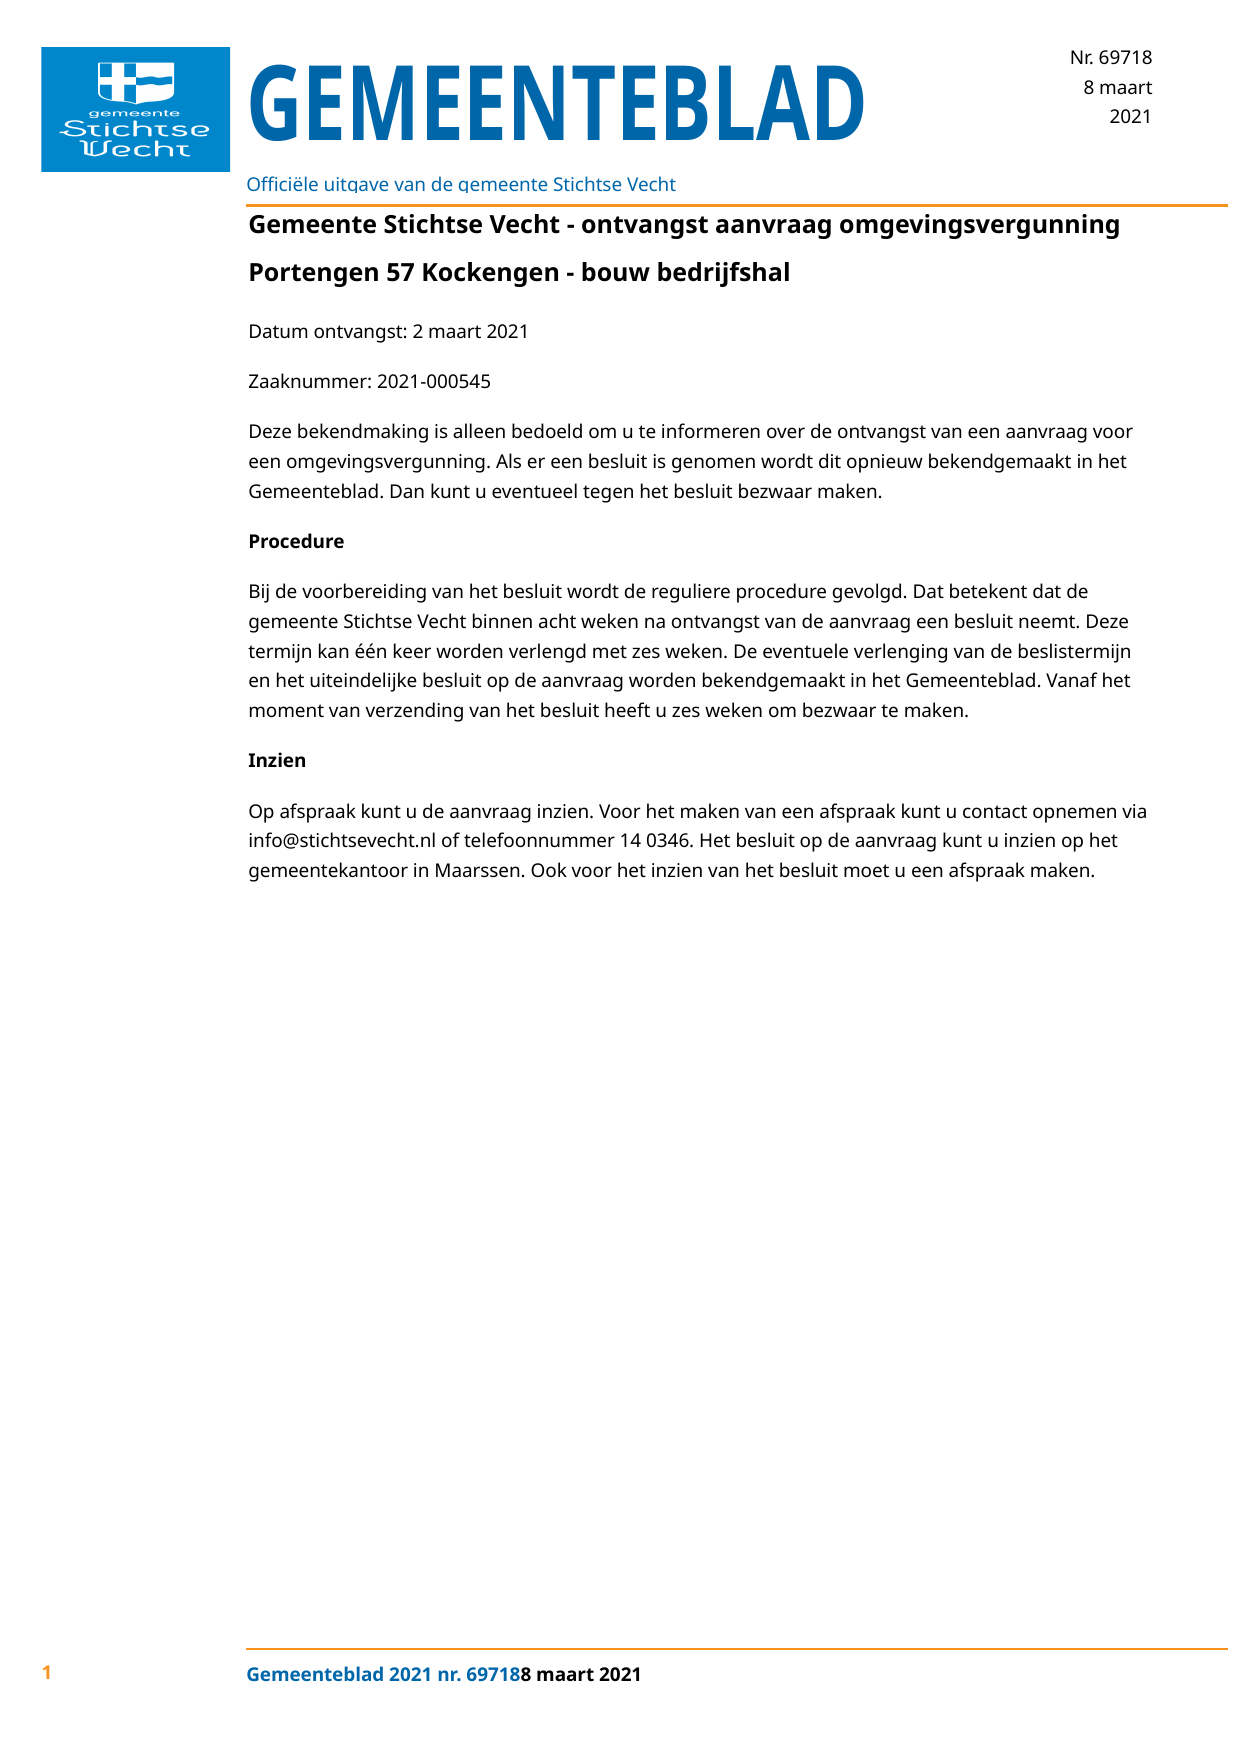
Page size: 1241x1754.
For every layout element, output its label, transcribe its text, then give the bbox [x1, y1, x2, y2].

text Inzien [248, 747, 1152, 773]
text Op afspraak kunt u de aanvraag inzien. Voor het maken van een afspraak kunt u contact opnemen via info@stichtsevecht.nl of telefoonnummer 14 0346. Het besluit op de aanvraag kunt u inzien op het gemeentekantoor in Maarssen. Ook voor het inzien van het besluit moet u een afspraak maken. [248, 798, 1152, 883]
text Procedure [248, 528, 1152, 554]
picture [137, 63, 174, 103]
picture [99, 63, 135, 101]
text Deze bekendmaking is alleen bedoeld om u te informeren over de ontvangst van een aanvraag voor een omgevingsvergunning. Als er een besluit is genomen wordt dit opnieuw bekendgemaakt in het Gemeenteblad. Dan kunt u eventueel tegen het besluit bezwaar maken. [248, 419, 1152, 504]
text Gemeente Stichtse Vecht - ontvangst aanvraag omgevingsvergunning Portengen 57 Kockengen - bouw bedrijfshal [248, 207, 1152, 288]
text Datum ontvangst: 2 maart 2021 [248, 318, 1152, 344]
text Bij de voorbereiding van het besluit wordt de reguliere procedure gevolgd. Dat betekent dat de gemeente Stichtse Vecht binnen acht weken na ontvangst van de aanvraag een besluit neemt. Deze termijn kan één keer worden verlengd met zes weken. De eventuele verlenging van de beslistermijn en het uiteindelijke besluit op de aanvraag worden bekendgemaakt in het Gemeenteblad. Vanaf het moment van verzending van het besluit heeft u zes weken om bezwaar te maken. [248, 579, 1152, 723]
text Zaaknummer: 2021-000545 [248, 368, 1152, 394]
